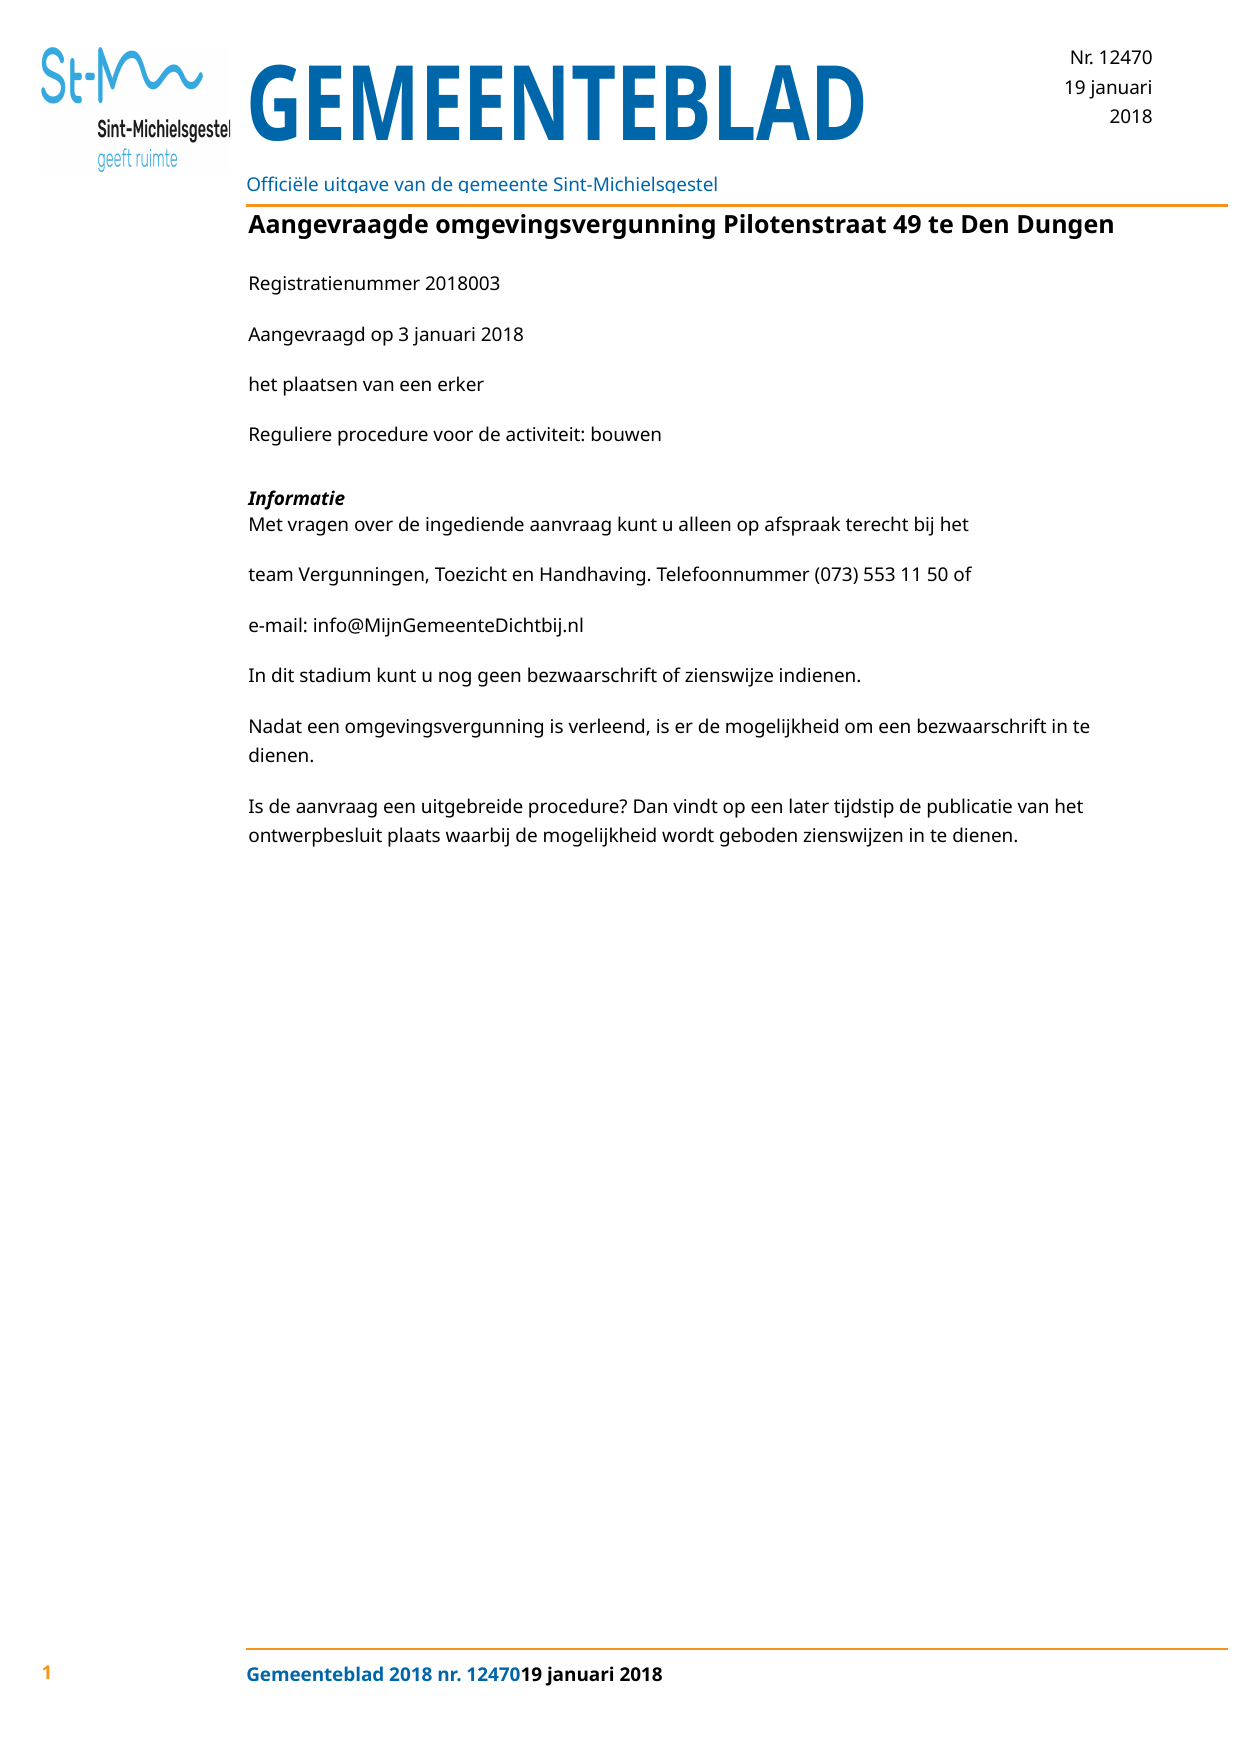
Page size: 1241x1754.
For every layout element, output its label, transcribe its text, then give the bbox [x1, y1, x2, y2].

picture [41, 47, 231, 172]
text het plaatsen van een erker [248, 371, 1152, 397]
text e-mail: info@MijnGemeenteDichtbij.nl [248, 612, 1152, 638]
text Reguliere procedure voor de activiteit: bouwen [248, 422, 1152, 447]
text Registratienummer 2018003 [248, 270, 1152, 296]
text In dit stadium kunt u nog geen bezwaarschrift of zienswijze indienen. [248, 662, 1152, 688]
text Nadat een omgevingsvergunning is verleend, is er de mogelijkheid om een bezwaarschrift in te dienen. [248, 713, 1152, 768]
text team Vergunningen, Toezicht en Handhaving. Telefoonnummer (073) 553 11 50 of [248, 562, 1152, 587]
text Informatie [248, 486, 1152, 511]
text Met vragen over de ingediende aanvraag kunt u alleen op afspraak terecht bij het [248, 511, 1152, 537]
text Is de aanvraag een uitgebreide procedure? Dan vindt op een later tijdstip de publicatie van het ontwerpbesluit plaats waarbij de mogelijkheid wordt geboden zienswijzen in te dienen. [248, 793, 1152, 848]
text Aangevraagd op 3 januari 2018 [248, 321, 1152, 346]
text Aangevraagde omgevingsvergunning Pilotenstraat 49 te Den Dungen [248, 207, 1152, 241]
